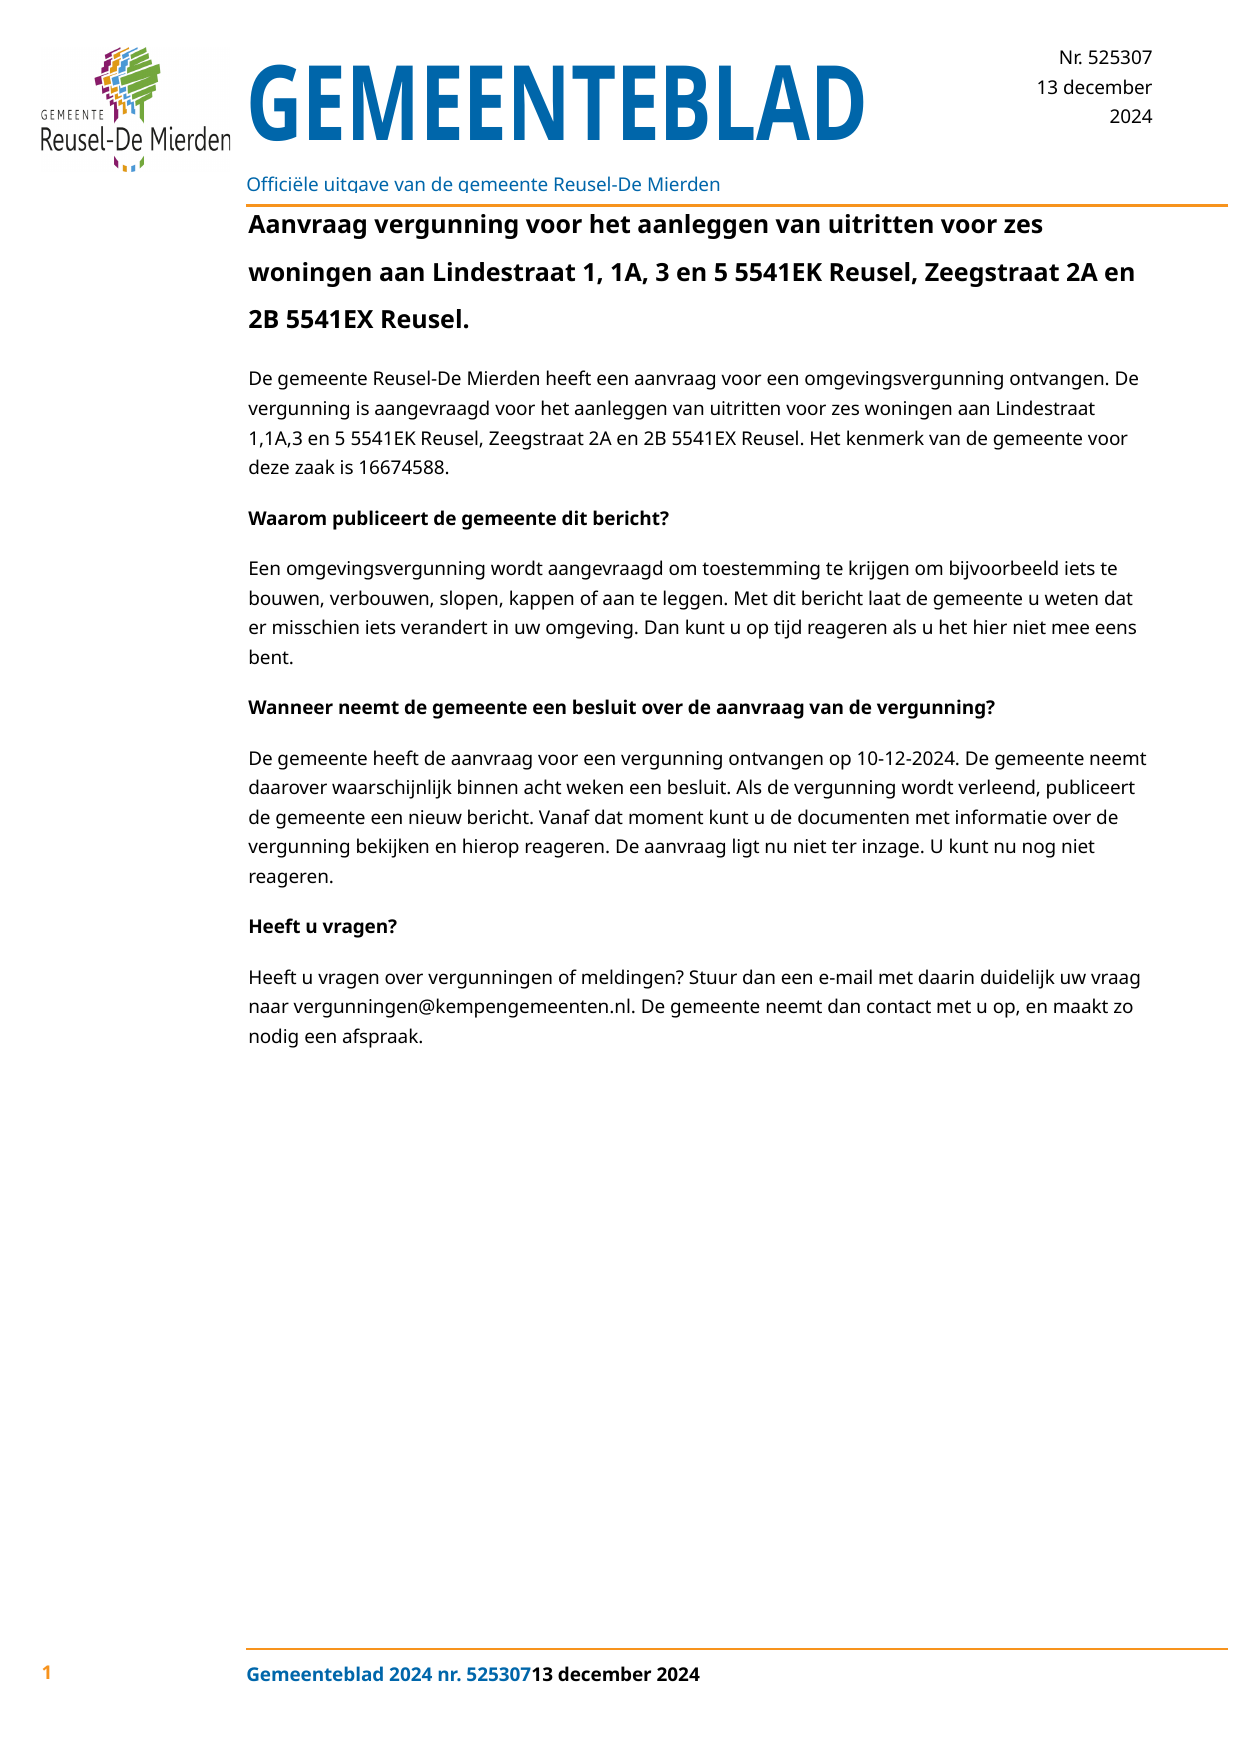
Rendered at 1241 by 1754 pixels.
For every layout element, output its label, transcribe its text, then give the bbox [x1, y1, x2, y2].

picture [41, 47, 231, 172]
text Een omgevingsvergunning wordt aangevraagd om toestemming te krijgen om bijvoorbeeld iets te bouwen, verbouwen, slopen, kappen of aan te leggen. Met dit bericht laat de gemeente u weten dat er misschien iets verandert in uw omgeving. Dan kunt u op tijd reageren als u het hier niet mee eens bent. [248, 555, 1152, 669]
text Heeft u vragen over vergunningen of meldingen? Stuur dan een e-mail met daarin duidelijk uw vraag naar vergunningen@kempengemeenten.nl. De gemeente neemt dan contact met u op, en maakt zo nodig een afspraak. [248, 964, 1152, 1049]
text De gemeente heeft de aanvraag voor een vergunning ontvangen op 10-12-2024. De gemeente neemt daarover waarschijnlijk binnen acht weken een besluit. Als de vergunning wordt verleend, publiceert de gemeente een nieuw bericht. Vanaf dat moment kunt u de documenten met informatie over de vergunning bekijken en hierop reageren. De aanvraag ligt nu niet ter inzage. U kunt nu nog niet reageren. [248, 745, 1152, 889]
text Waarom publiceert de gemeente dit bericht? [248, 505, 1152, 530]
text De gemeente Reusel-De Mierden heeft een aanvraag voor een omgevingsvergunning ontvangen. De vergunning is aangevraagd voor het aanleggen van uitritten voor zes woningen aan Lindestraat 1,1A,3 en 5 5541EK Reusel, Zeegstraat 2A en 2B 5541EX Reusel. Het kenmerk van de gemeente voor deze zaak is 16674588. [248, 366, 1152, 480]
text Heeft u vragen? [248, 913, 1152, 939]
text Wanneer neemt de gemeente een besluit over de aanvraag van de vergunning? [248, 694, 1152, 720]
text Aanvraag vergunning voor het aanleggen van uitritten voor zes woningen aan Lindestraat 1, 1A, 3 en 5 5541EK Reusel, Zeegstraat 2A en 2B 5541EX Reusel. [248, 207, 1152, 336]
